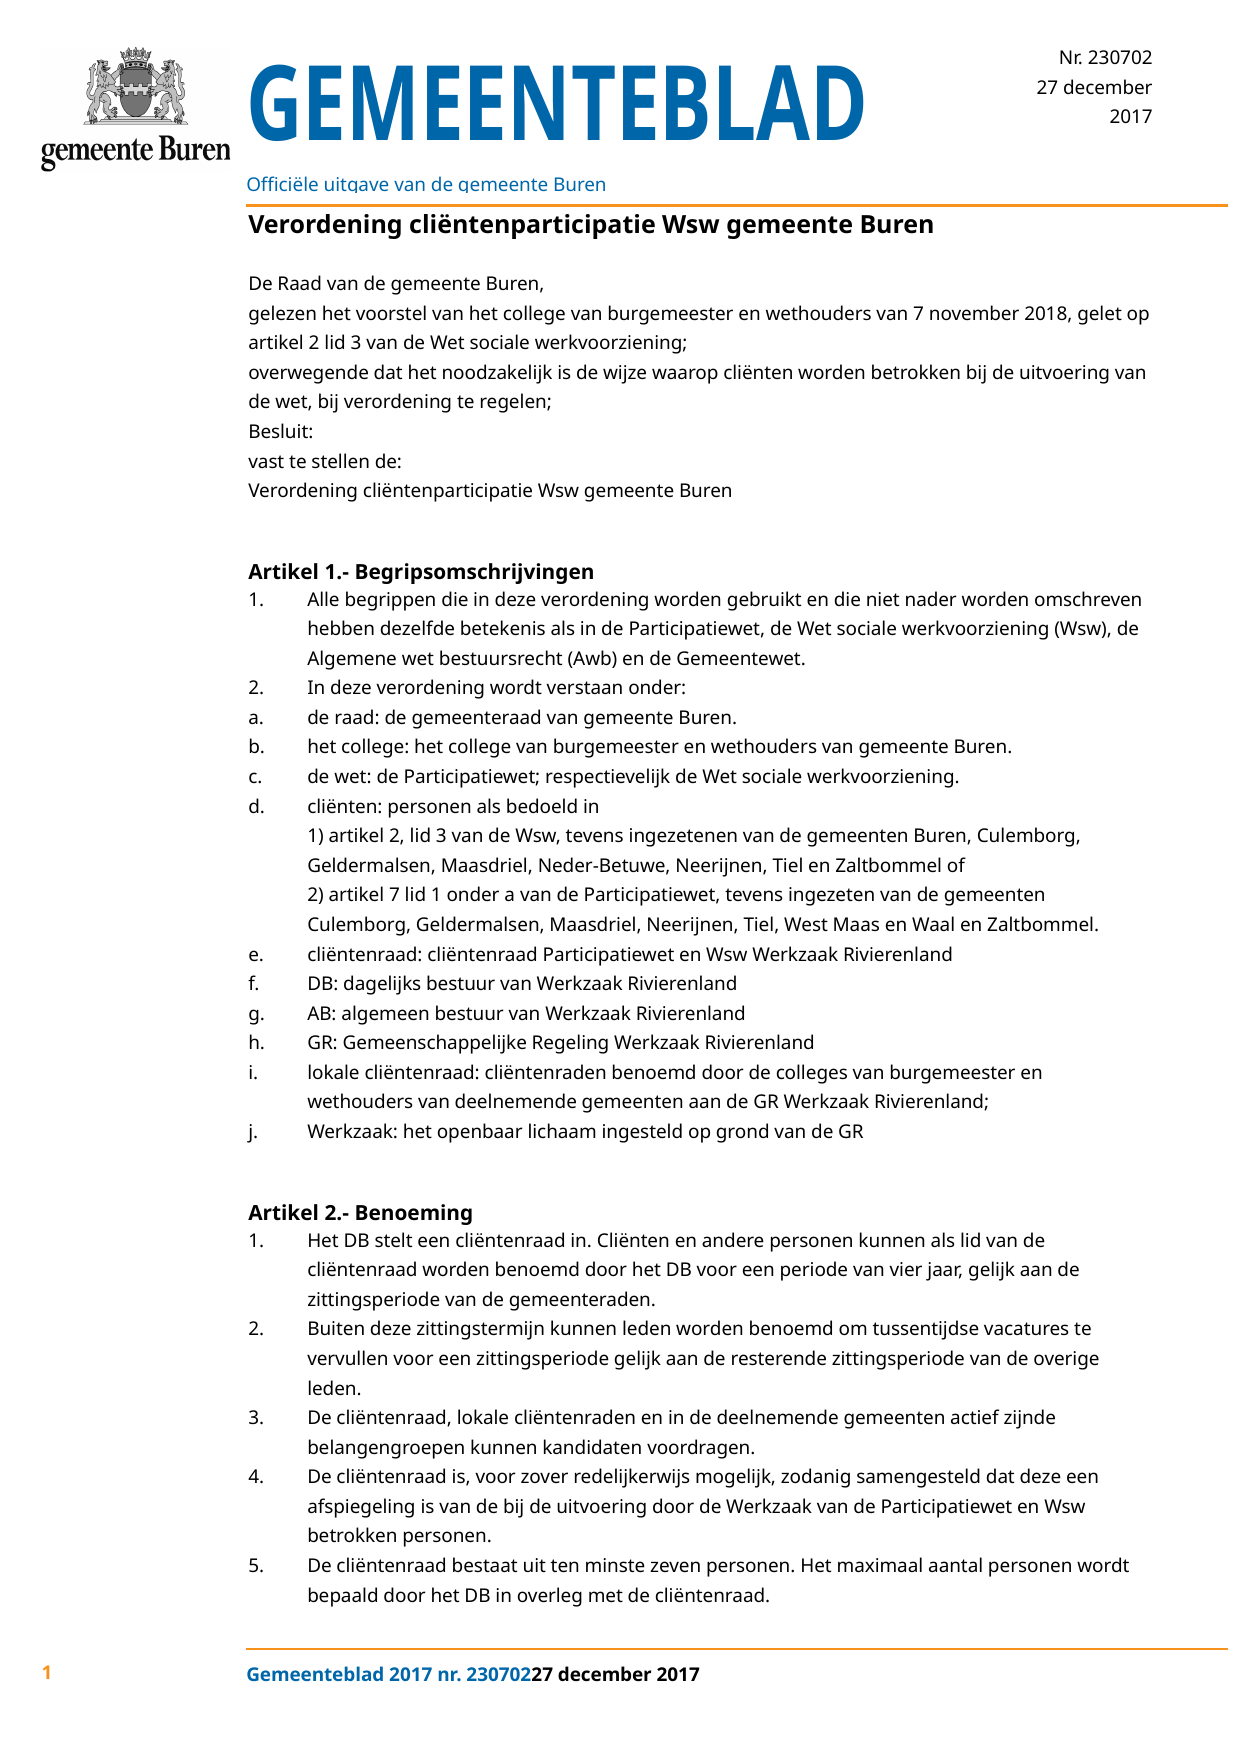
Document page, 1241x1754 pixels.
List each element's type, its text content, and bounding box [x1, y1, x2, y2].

list GR: Gemeenschappelijke Regeling Werkzaak Rivierenland [248, 1029, 1152, 1055]
text vast te stellen de: [248, 448, 1152, 473]
list de wet: de Participatiewet; respectievelijk de Wet sociale werkvoorziening. [248, 763, 1152, 789]
text Artikel 1.- Begripsomschrijvingen [248, 557, 1152, 586]
list In deze verordening wordt verstaan onder: [248, 674, 1152, 700]
text Verordening cliëntenparticipatie Wsw gemeente Buren [248, 477, 1152, 503]
list De cliëntenraad, lokale cliëntenraden en in de deelnemende gemeenten actief zijnde belangengroepen kunnen kandidaten voordragen. [248, 1404, 1152, 1459]
list Alle begrippen die in deze verordening worden gebruikt en die niet nader worden omschreven hebben dezelfde betekenis als in de Participatiewet, de Wet sociale werkvoorziening (Wsw), de Algemene wet bestuursrecht (Awb) en de Gemeentewet. [248, 586, 1152, 671]
picture [41, 47, 231, 172]
text gelezen het voorstel van het college van burgemeester en wethouders van 7 november 2018, gelet op artikel 2 lid 3 van de Wet sociale werkvoorziening; [248, 300, 1152, 355]
text Verordening cliëntenparticipatie Wsw gemeente Buren [248, 207, 1152, 241]
list 1) artikel 2, lid 3 van de Wsw, tevens ingezetenen van de gemeenten Buren, Culemborg, Geldermalsen, Maasdriel, Neder-Betuwe, Neerijnen, Tiel en Zaltbommel of [248, 822, 1152, 878]
list 2) artikel 7 lid 1 onder a van de Participatiewet, tevens ingezeten van de gemeenten Culemborg, Geldermalsen, Maasdriel, Neerijnen, Tiel, West Maas en Waal en Zaltbommel. [248, 882, 1152, 937]
list het college: het college van burgemeester en wethouders van gemeente Buren. [248, 734, 1152, 759]
list de raad: de gemeenteraad van gemeente Buren. [248, 704, 1152, 730]
list Buiten deze zittingstermijn kunnen leden worden benoemd om tussentijdse vacatures te vervullen voor een zittingsperiode gelijk aan de resterende zittingsperiode van de overige leden. [248, 1316, 1152, 1400]
text De Raad van de gemeente Buren, [248, 270, 1152, 296]
list lokale cliëntenraad: cliëntenraden benoemd door de colleges van burgemeester en wethouders van deelnemende gemeenten aan de GR Werkzaak Rivierenland; [248, 1059, 1152, 1114]
list De cliëntenraad is, voor zover redelijkerwijs mogelijk, zodanig samengesteld dat deze een afspiegeling is van de bij de uitvoering door de Werkzaak van de Participatiewet en Wsw betrokken personen. [248, 1463, 1152, 1548]
list cliëntenraad: cliëntenraad Participatiewet en Wsw Werkzaak Rivierenland [248, 941, 1152, 967]
list DB: dagelijks bestuur van Werkzaak Rivierenland [248, 970, 1152, 996]
text Besluit: [248, 418, 1152, 444]
list cliënten: personen als bedoeld in [248, 793, 1152, 819]
text overwegende dat het noodzakelijk is de wijze waarop cliënten worden betrokken bij de uitvoering van de wet, bij verordening te regelen; [248, 359, 1152, 414]
list AB: algemeen bestuur van Werkzaak Rivierenland [248, 1000, 1152, 1026]
list Het DB stelt een cliëntenraad in. Cliënten en andere personen kunnen als lid van de cliëntenraad worden benoemd door het DB voor een periode van vier jaar, gelijk aan de zittingsperiode van de gemeenteraden. [248, 1227, 1152, 1312]
text Artikel 2.- Benoeming [248, 1198, 1152, 1227]
list Werkzaak: het openbaar lichaam ingesteld op grond van de GR [248, 1118, 1152, 1144]
list De cliëntenraad bestaat uit ten minste zeven personen. Het maximaal aantal personen wordt bepaald door het DB in overleg met de cliëntenraad. [248, 1552, 1152, 1607]
